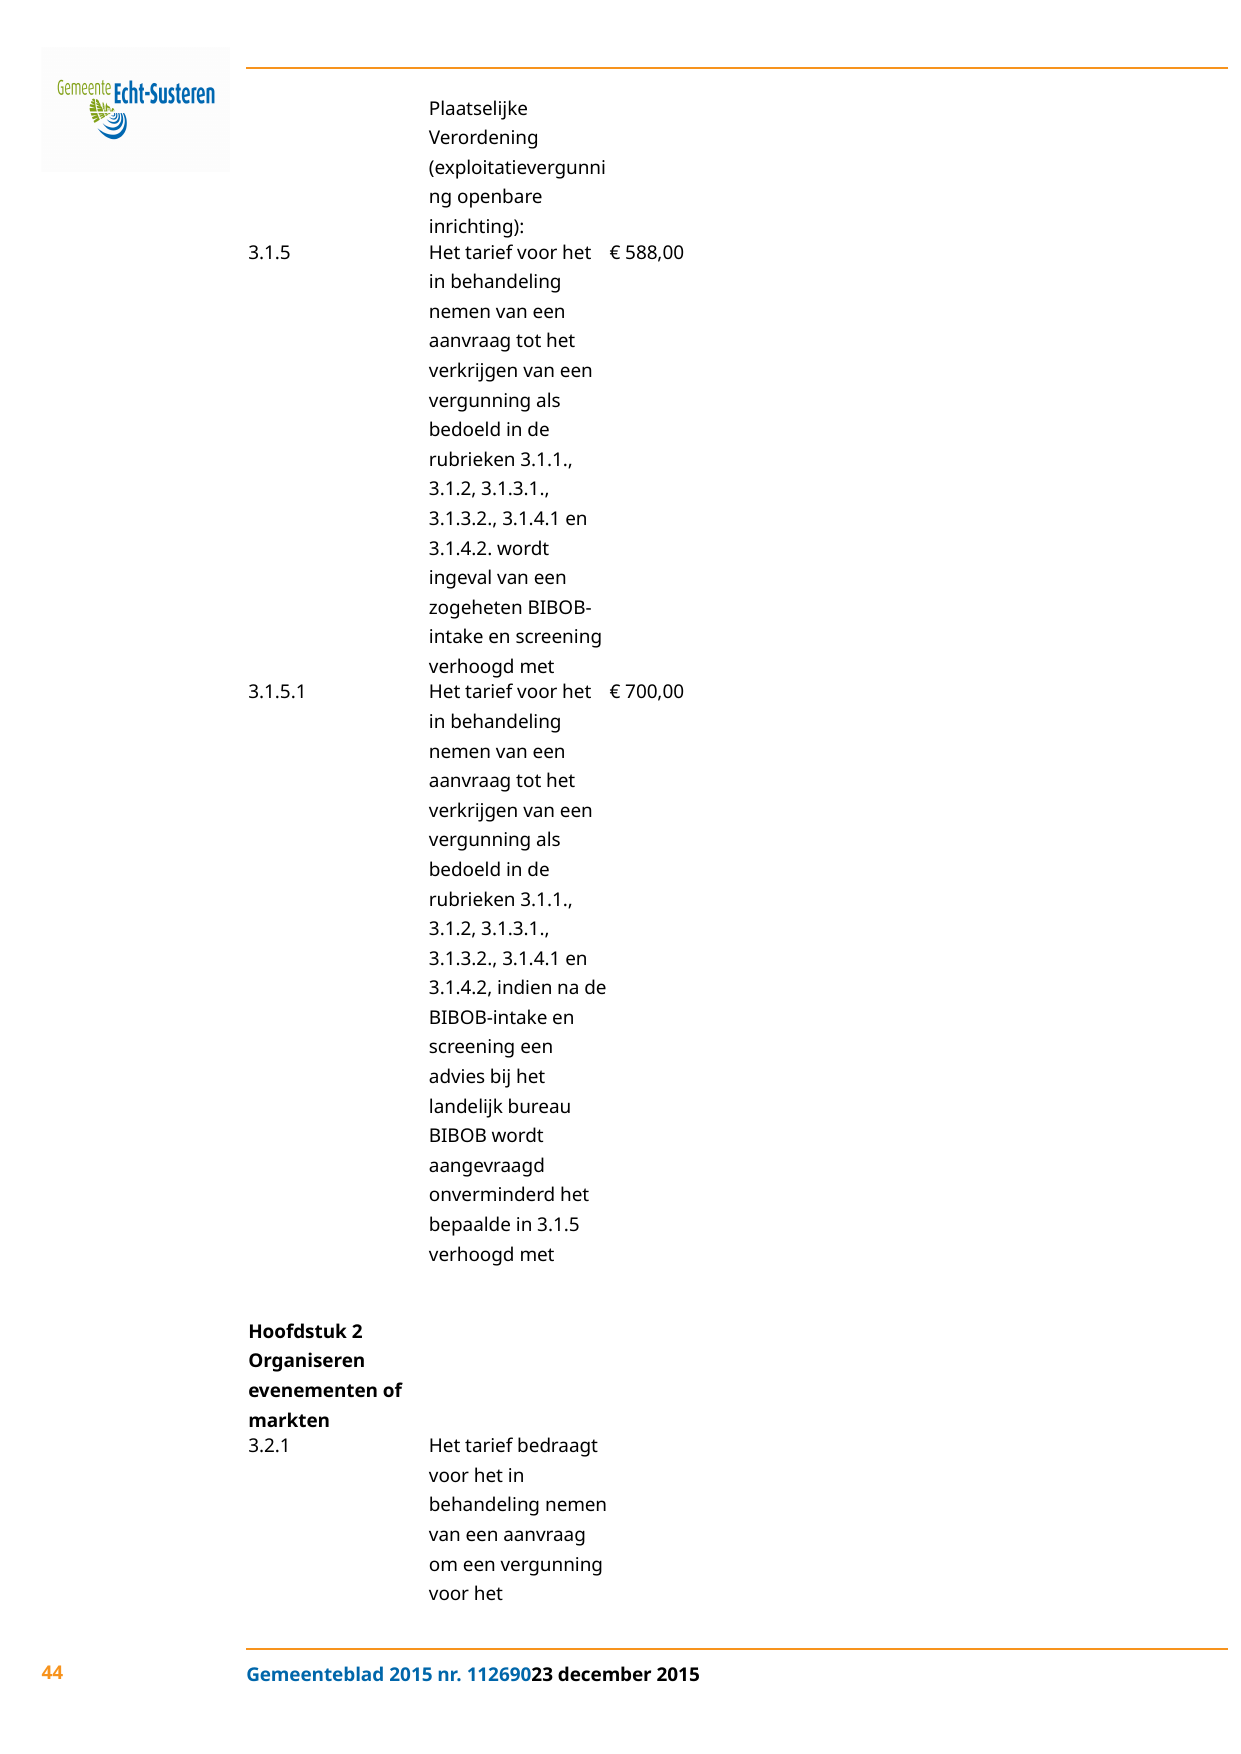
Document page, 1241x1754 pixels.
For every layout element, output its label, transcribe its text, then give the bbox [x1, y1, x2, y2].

table_cell Het tarief voor het in behandeling nemen van een aanvraag tot het verkrijgen van een vergunning als bedoeld in de rubrieken 3.1.1., 3.1.2, 3.1.3.1., 3.1.3.2., 3.1.4.1 en 3.1.4.2, indien na de BIBOB-intake en screening een advies bij het landelijk bureau BIBOB wordt aangevraagd onverminderd het bepaalde in 3.1.5 verhoogd met [429, 679, 609, 1267]
table_cell [790, 1433, 971, 1606]
table_cell [609, 1433, 790, 1606]
table_cell [971, 239, 1152, 679]
table_cell [248, 1267, 429, 1292]
table_cell [429, 1292, 609, 1318]
table_cell Plaatselijke Verordening (exploitatievergunning openbare inrichting): [429, 95, 609, 239]
picture [41, 47, 231, 172]
table_cell [790, 239, 971, 679]
table_cell 3.1.5.1 [248, 679, 429, 1267]
table_cell [609, 95, 790, 239]
table_cell [429, 1318, 609, 1432]
table_cell [248, 1292, 429, 1318]
table_cell Het tarief voor het in behandeling nemen van een aanvraag tot het verkrijgen van een vergunning als bedoeld in de rubrieken 3.1.1., 3.1.2, 3.1.3.1., 3.1.3.2., 3.1.4.1 en 3.1.4.2. wordt ingeval van een zogeheten BIBOB-intake en screening verhoogd met [429, 239, 609, 679]
table_cell [609, 1267, 790, 1292]
table_cell Hoofdstuk 2 Organiseren evenementen of markten [248, 1318, 429, 1432]
table_cell [609, 1292, 790, 1318]
table_cell [971, 1267, 1152, 1292]
table_cell [790, 1292, 971, 1318]
table_cell € 700,00 [609, 679, 790, 1267]
table_cell [790, 1318, 971, 1432]
table_cell [971, 95, 1152, 239]
table_cell [790, 95, 971, 239]
table_cell [609, 1318, 790, 1432]
table_cell [429, 1267, 609, 1292]
table_cell [790, 1267, 971, 1292]
table_cell 3.2.1 [248, 1433, 429, 1606]
table_cell Het tarief bedraagt voor het in behandeling nemen van een aanvraag om een vergunning voor het [429, 1433, 609, 1606]
table_cell € 588,00 [609, 239, 790, 679]
table_cell [790, 679, 971, 1267]
table_cell [971, 679, 1152, 1267]
table_cell 3.1.5 [248, 239, 429, 679]
table_cell [971, 1292, 1152, 1318]
table_cell [971, 1433, 1152, 1606]
table_cell [248, 95, 429, 239]
